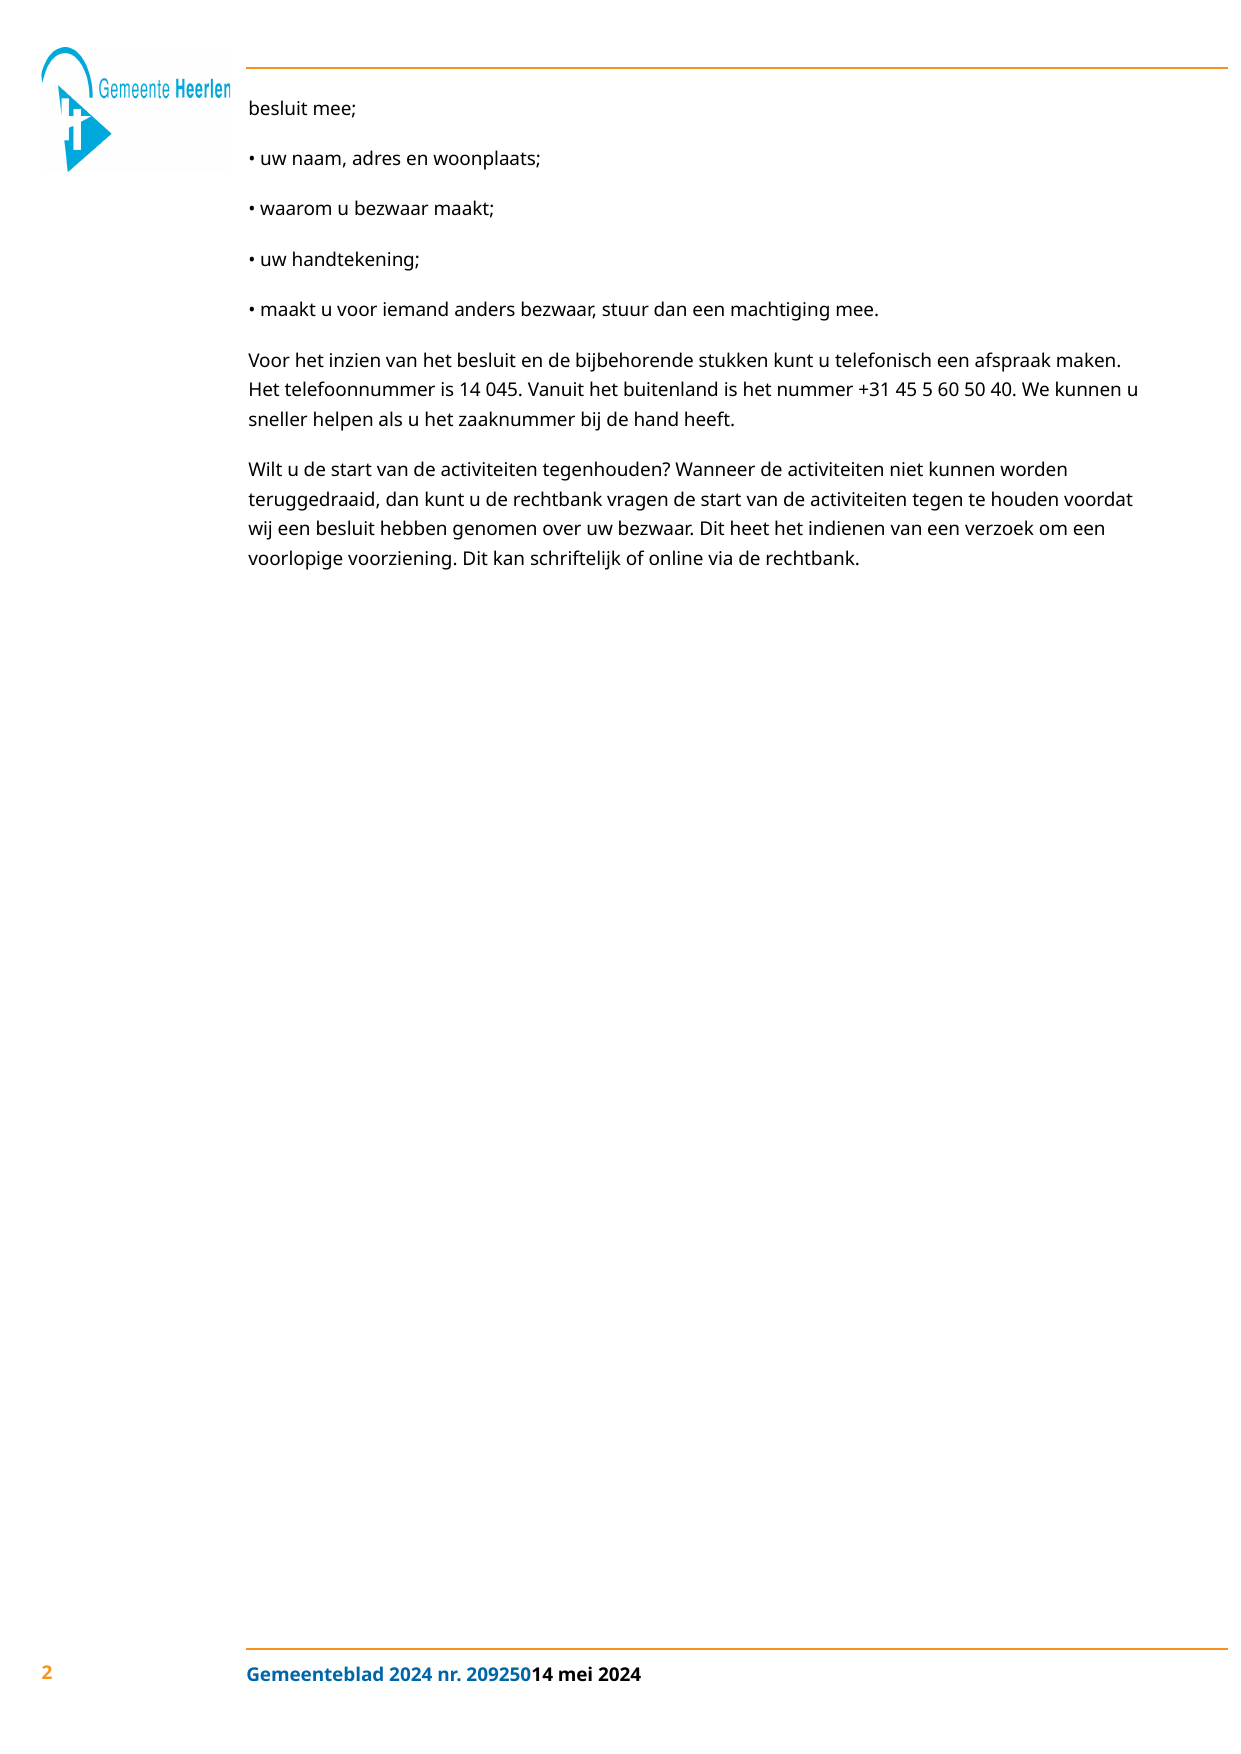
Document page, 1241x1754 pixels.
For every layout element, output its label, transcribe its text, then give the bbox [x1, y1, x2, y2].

text Wilt u de start van de activiteiten tegenhouden? Wanneer de activiteiten niet kunnen worden teruggedraaid, dan kunt u de rechtbank vragen de start van de activiteiten tegen te houden voordat wij een besluit hebben genomen over uw bezwaar. Dit heet het indienen van een verzoek om een voorlopige voorziening. Dit kan schriftelijk of online via de rechtbank. [248, 456, 1152, 571]
text • uw handtekening; [248, 246, 1152, 272]
text • uw naam, adres en woonplaats; [248, 145, 1152, 171]
picture [41, 47, 59, 70]
picture [41, 47, 231, 172]
text Voor het inzien van het besluit en de bijbehorende stukken kunt u telefonisch een afspraak maken. Het telefoonnummer is 14 045. Vanuit het buitenland is het nummer +31 45 5 60 50 40. We kunnen u sneller helpen als u het zaaknummer bij de hand heeft. [248, 347, 1152, 432]
text • maakt u voor iemand anders bezwaar, stuur dan een machtiging mee. [248, 296, 1152, 322]
text besluit mee; [248, 95, 1152, 121]
text • waarom u bezwaar maakt; [248, 196, 1152, 221]
